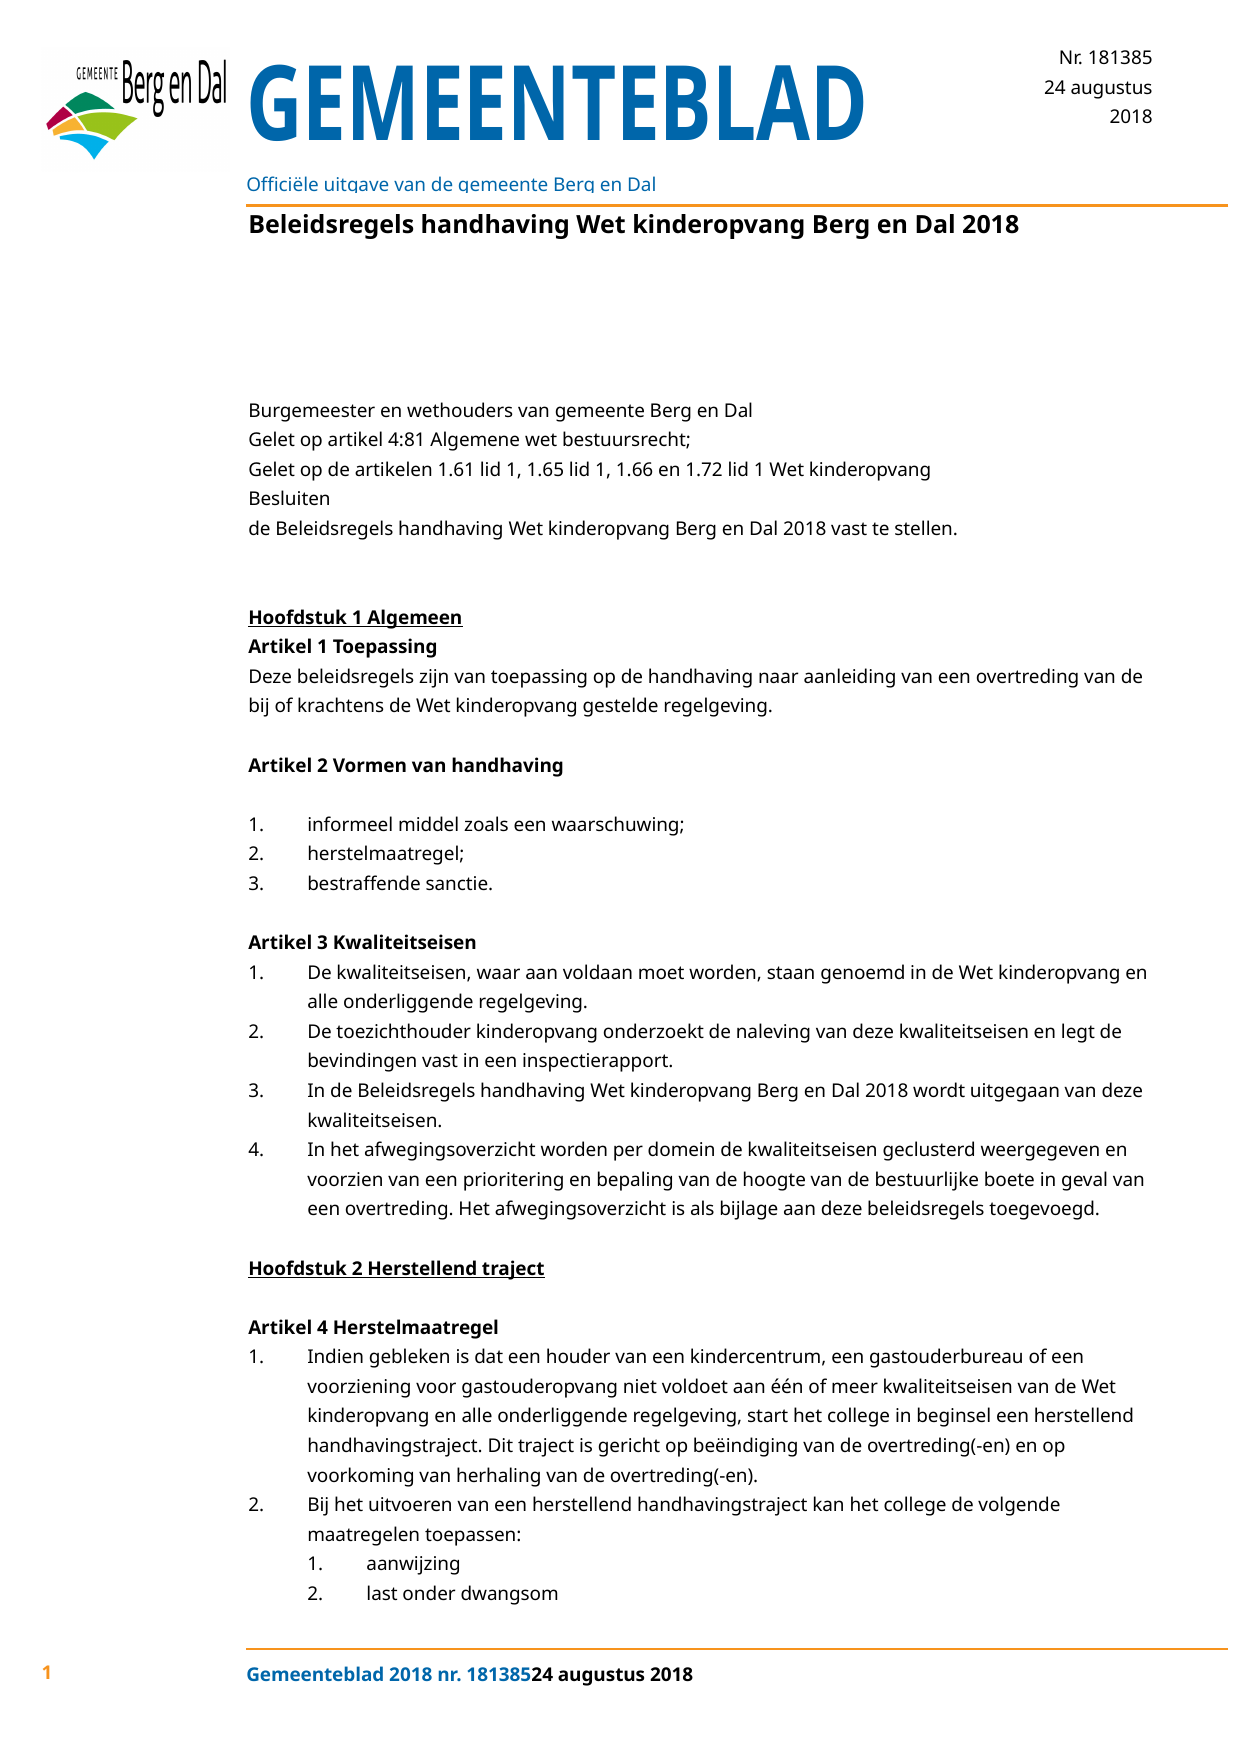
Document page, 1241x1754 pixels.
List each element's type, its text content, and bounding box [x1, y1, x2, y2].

list informeel middel zoals een waarschuwing; [248, 811, 1152, 837]
list De kwaliteitseisen, waar aan voldaan moet worden, staan genoemd in de Wet kinderopvang en alle onderliggende regelgeving. [248, 959, 1152, 1014]
list Bij het uitvoeren van een herstellend handhavingstraject kan het college de volgende maatregelen toepassen: [248, 1491, 1152, 1547]
text Artikel 3 Kwaliteitseisen [248, 929, 1152, 955]
text Hoofdstuk 2 Herstellend traject [248, 1255, 1152, 1280]
list aanwijzing [307, 1551, 1152, 1576]
text Burgemeester en wethouders van gemeente Berg en Dal [248, 397, 1152, 422]
list herstelmaatregel; [248, 841, 1152, 866]
text Artikel 4 Herstelmaatregel [248, 1314, 1152, 1339]
text Gelet op de artikelen 1.61 lid 1, 1.65 lid 1, 1.66 en 1.72 lid 1 Wet kinderopvang [248, 456, 1152, 482]
picture [41, 47, 231, 172]
text de Beleidsregels handhaving Wet kinderopvang Berg en Dal 2018 vast te stellen. [248, 515, 1152, 541]
text Gelet op artikel 4:81 Algemene wet bestuursrecht; [248, 426, 1152, 452]
list De toezichthouder kinderopvang onderzoekt de naleving van deze kwaliteitseisen en legt de bevindingen vast in een inspectierapport. [248, 1018, 1152, 1073]
text Beleidsregels handhaving Wet kinderopvang Berg en Dal 2018 [248, 207, 1152, 241]
text Deze beleidsregels zijn van toepassing op de handhaving naar aanleiding van een overtreding van de bij of krachtens de Wet kinderopvang gestelde regelgeving. [248, 663, 1152, 718]
text Artikel 1 Toepassing [248, 633, 1152, 659]
list Indien gebleken is dat een houder van een kindercentrum, een gastouderbureau of een voorziening voor gastouderopvang niet voldoet aan één of meer kwaliteitseisen van de Wet kinderopvang en alle onderliggende regelgeving, start het college in beginsel een herstellend handhavingstraject. Dit traject is gericht op beëindiging van de overtreding(-en) en op voorkoming van herhaling van de overtreding(-en). [248, 1343, 1152, 1487]
text Hoofdstuk 1 Algemeen [248, 604, 1152, 629]
list In de Beleidsregels handhaving Wet kinderopvang Berg en Dal 2018 wordt uitgegaan van deze kwaliteitseisen. [248, 1077, 1152, 1132]
list In het afwegingsoverzicht worden per domein de kwaliteitseisen geclusterd weergegeven en voorzien van een prioritering en bepaling van de hoogte van de bestuurlijke boete in geval van een overtreding. Het afwegingsoverzicht is als bijlage aan deze beleidsregels toegevoegd. [248, 1136, 1152, 1221]
text Artikel 2 Vormen van handhaving [248, 752, 1152, 777]
list bestraffende sanctie. [248, 870, 1152, 896]
list last onder dwangsom [307, 1580, 1152, 1606]
text Besluiten [248, 486, 1152, 511]
